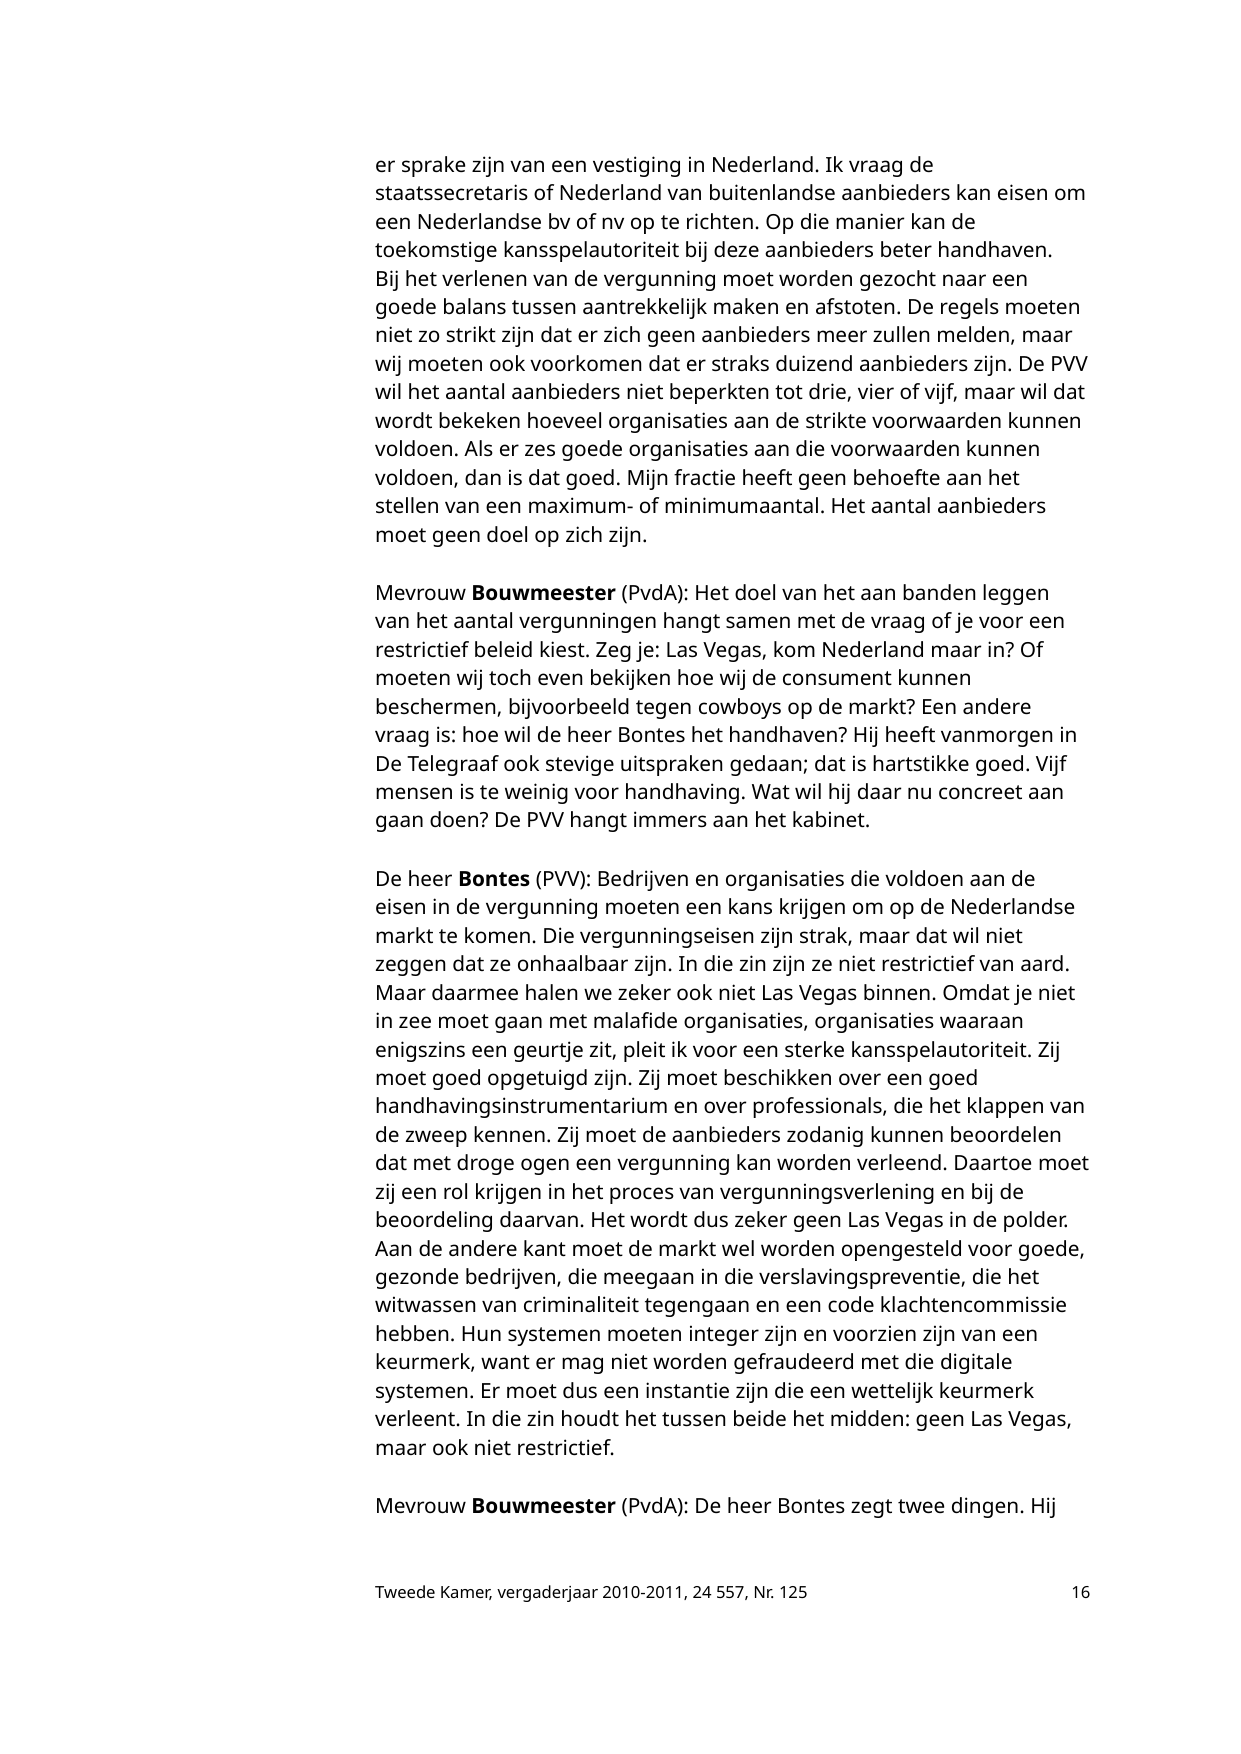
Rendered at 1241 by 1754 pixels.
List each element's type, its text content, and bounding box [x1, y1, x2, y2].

text Bij het verlenen van de vergunning moet worden gezocht naar een goede balans tussen aantrekkelijk maken en afstoten. De regels moeten niet zo strikt zijn dat er zich geen aanbieders meer zullen melden, maar wij moeten ook voorkomen dat er straks duizend aanbieders zijn. De PVV wil het aantal aanbieders niet beperkten tot drie, vier of vijf, maar wil dat wordt bekeken hoeveel organisaties aan de strikte voorwaarden kunnen voldoen. Als er zes goede organisaties aan die voorwaarden kunnen voldoen, dan is dat goed. Mijn fractie heeft geen behoefte aan het stellen van een maximum- of minimumaantal. Het aantal aanbieders moet geen doel op zich zijn. [375, 264, 1090, 548]
text De heer Bontes (PVV): Bedrijven en organisaties die voldoen aan de eisen in de vergunning moeten een kans krijgen om op de Nederlandse markt te komen. Die vergunningseisen zijn strak, maar dat wil niet zeggen dat ze onhaalbaar zijn. In die zin zijn ze niet restrictief van aard. Maar daarmee halen we zeker ook niet Las Vegas binnen. Omdat je niet in zee moet gaan met malafide organisaties, organisaties waaraan enigszins een geurtje zit, pleit ik voor een sterke kansspelautoriteit. Zij moet goed opgetuigd zijn. Zij moet beschikken over een goed handhavingsinstrumentarium en over professionals, die het klappen van de zweep kennen. Zij moet de aanbieders zodanig kunnen beoordelen dat met droge ogen een vergunning kan worden verleend. Daartoe moet zij een rol krijgen in het proces van vergunningsverlening en bij de beoordeling daarvan. Het wordt dus zeker geen Las Vegas in de polder. Aan de andere kant moet de markt wel worden opengesteld voor goede, gezonde bedrijven, die meegaan in die verslavingspreventie, die het witwassen van criminaliteit tegengaan en een code klachtencommissie hebben. Hun systemen moeten integer zijn en voorzien zijn van een keurmerk, want er mag niet worden gefraudeerd met die digitale systemen. Er moet dus een instantie zijn die een wettelijk keurmerk verleent. In die zin houdt het tussen beide het midden: geen Las Vegas, maar ook niet restrictief. [375, 864, 1090, 1461]
text Mevrouw Bouwmeester (PvdA): Het doel van het aan banden leggen van het aantal vergunningen hangt samen met de vraag of je voor een restrictief beleid kiest. Zeg je: Las Vegas, kom Nederland maar in? Of moeten wij toch even bekijken hoe wij de consument kunnen beschermen, bijvoorbeeld tegen cowboys op de markt? Een andere vraag is: hoe wil de heer Bontes het handhaven? Hij heeft vanmorgen in De Telegraaf ook stevige uitspraken gedaan; dat is hartstikke goed. Vijf mensen is te weinig voor handhaving. Wat wil hij daar nu concreet aan gaan doen? De PVV hangt immers aan het kabinet. [375, 578, 1090, 834]
text er sprake zijn van een vestiging in Nederland. Ik vraag de staatssecretaris of Nederland van buitenlandse aanbieders kan eisen om een Nederlandse bv of nv op te richten. Op die manier kan de toekomstige kansspelautoriteit bij deze aanbieders beter handhaven. [375, 150, 1090, 264]
text Mevrouw Bouwmeester (PvdA): De heer Bontes zegt twee dingen. Hij [375, 1491, 1090, 1520]
